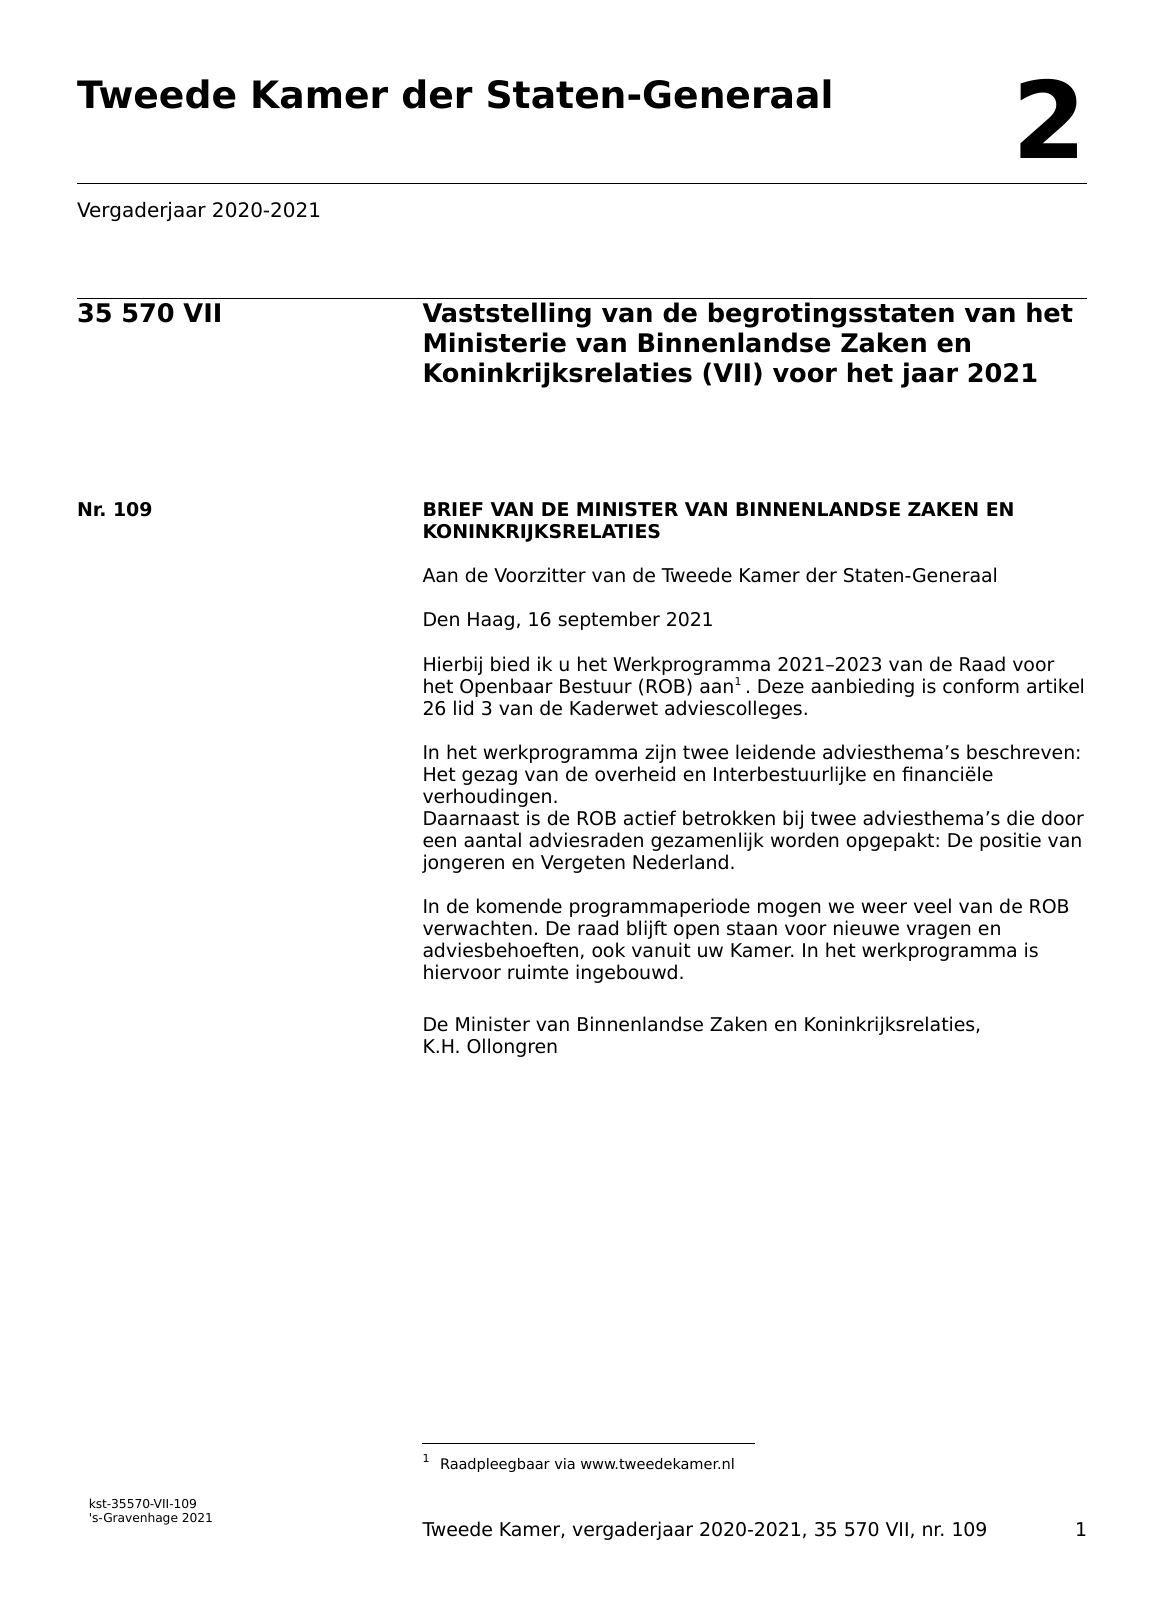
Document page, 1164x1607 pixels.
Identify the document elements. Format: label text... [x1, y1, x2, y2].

text Aan de Voorzitter van de Tweede Kamer der Staten-Generaal [422, 565, 1087, 587]
text Raadpleegbaar via www.tweedekamer.nl [422, 1452, 1087, 1474]
subtitle Nr. 109 BRIEF VAN DE MINISTER VAN BINNENLANDSE ZAKEN EN KONINKRIJKSRELATIES [77, 499, 1087, 543]
text Daarnaast is de ROB actief betrokken bij twee adviesthema’s die door een aantal adviesraden gezamenlijk worden opgepakt: De positie van jongeren en Vergeten Nederland. [422, 808, 1087, 873]
table_cell Vergaderjaar 2020-2021 [77, 184, 1087, 298]
subtitle 35 570 VII Vaststelling van de begrotingsstaten van het Ministerie van Binnenlandse Zaken en Koninkrijksrelaties (VII) voor het jaar 2021 [77, 299, 1087, 388]
text De Minister van Binnenlandse Zaken en Koninkrijksrelaties, K.H. Ollongren [422, 1014, 1087, 1058]
text In de komende programmaperiode mogen we weer veel van de ROB verwachten. De raad blijft open staan voor nieuwe vragen en adviesbehoeften, ook vanuit uw Kamer. In het werkprogramma is hiervoor ruimte ingebouwd. [422, 896, 1087, 984]
text 's-Gravenhage 2021 [88, 1511, 323, 1525]
text Hierbij bied ik u het Werkprogramma 2021–2023 van de Raad voor het Openbaar Bestuur (ROB) aan. Deze aanbieding is conform artikel 26 lid 3 van de Kaderwet adviescolleges. [422, 653, 1087, 719]
table_header 2 [886, 59, 1087, 183]
text kst-35570-VII-109 [88, 1497, 323, 1511]
table_header Tweede Kamer der Staten-Generaal [77, 59, 886, 183]
text In het werkprogramma zijn twee leidende adviesthema’s beschreven: Het gezag van de overheid en Interbestuurlijke en financiële verhoudingen. [422, 742, 1087, 808]
text Den Haag, 16 september 2021 [422, 609, 1087, 631]
